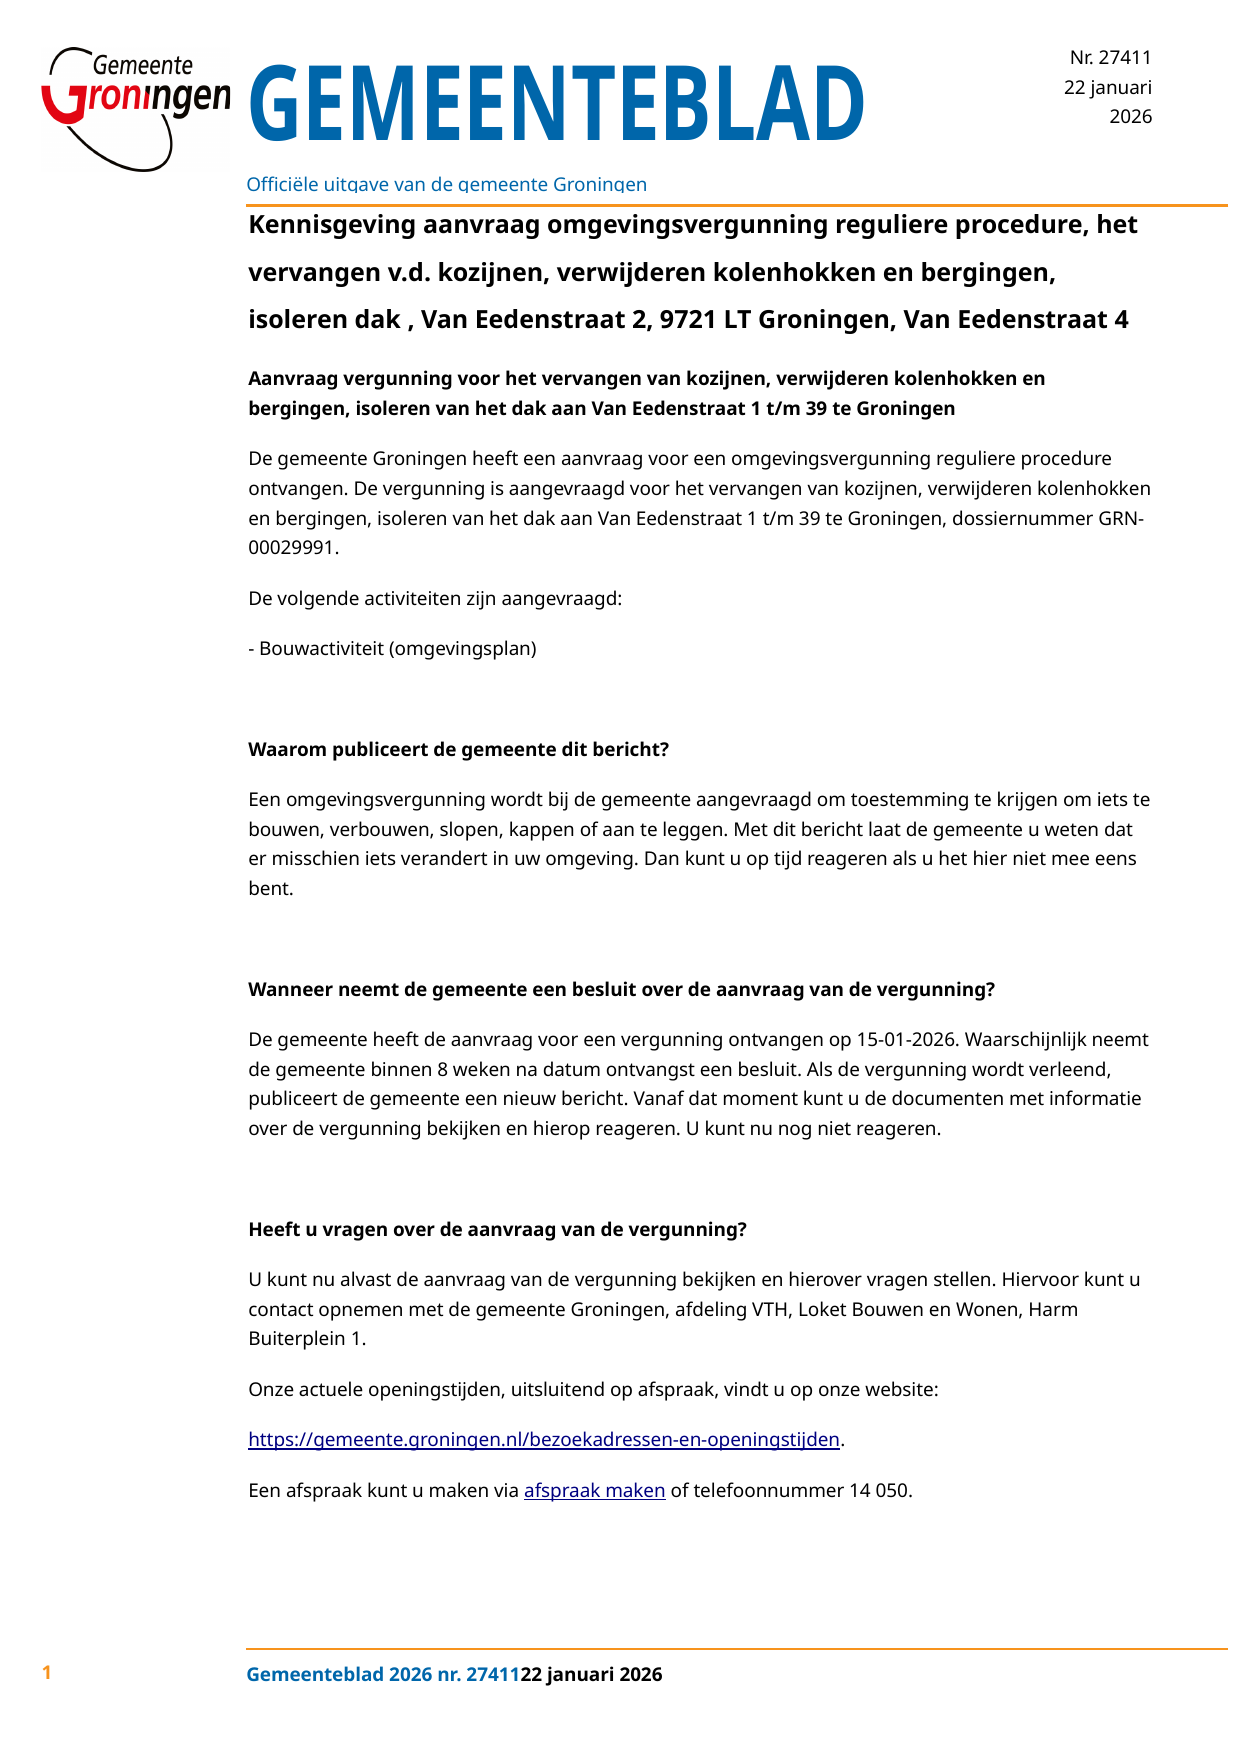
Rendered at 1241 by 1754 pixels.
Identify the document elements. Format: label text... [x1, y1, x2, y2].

text Aanvraag vergunning voor het vervangen van kozijnen, verwijderen kolenhokken en bergingen, isoleren van het dak aan Van Eedenstraat 1 t/m 39 te Groningen [248, 366, 1152, 421]
text - Bouwactiviteit (omgevingsplan) [248, 635, 1152, 661]
text Heeft u vragen over de aanvraag van de vergunning? [248, 1216, 1152, 1242]
text https://gemeente.groningen.nl/bezoekadressen-en-openingstijden. [248, 1426, 1152, 1452]
text Een afspraak kunt u maken via afspraak maken of telefoonnummer 14 050. [248, 1477, 1152, 1502]
text De gemeente heeft de aanvraag voor een vergunning ontvangen op 15-01-2026. Waarschijnlijk neemt de gemeente binnen 8 weken na datum ontvangst een besluit. Als de vergunning wordt verleend, publiceert de gemeente een nieuw bericht. Vanaf dat moment kunt u de documenten met informatie over de vergunning bekijken en hierop reageren. U kunt nu nog niet reageren. [248, 1026, 1152, 1141]
picture [41, 47, 231, 172]
text Onze actuele openingstijden, uitsluitend op afspraak, vindt u op onze website: [248, 1376, 1152, 1402]
text Een omgevingsvergunning wordt bij de gemeente aangevraagd om toestemming te krijgen om iets te bouwen, verbouwen, slopen, kappen of aan te leggen. Met dit bericht laat de gemeente u weten dat er misschien iets verandert in uw omgeving. Dan kunt u op tijd reageren als u het hier niet mee eens bent. [248, 786, 1152, 901]
text Kennisgeving aanvraag omgevingsvergunning reguliere procedure, het vervangen v.d. kozijnen, verwijderen kolenhokken en bergingen, isoleren dak , Van Eedenstraat 2, 9721 LT Groningen, Van Eedenstraat 4 [248, 207, 1152, 336]
text U kunt nu alvast de aanvraag van de vergunning bekijken en hierover vragen stellen. Hiervoor kunt u contact opnemen met de gemeente Groningen, afdeling VTH, Loket Bouwen en Wonen, Harm Buiterplein 1. [248, 1266, 1152, 1351]
text Wanneer neemt de gemeente een besluit over de aanvraag van de vergunning? [248, 976, 1152, 1002]
text De gemeente Groningen heeft een aanvraag voor een omgevingsvergunning reguliere procedure ontvangen. De vergunning is aangevraagd voor het vervangen van kozijnen, verwijderen kolenhokken en bergingen, isoleren van het dak aan Van Eedenstraat 1 t/m 39 te Groningen, dossiernummer GRN-00029991. [248, 446, 1152, 560]
text Waarom publiceert de gemeente dit bericht? [248, 736, 1152, 762]
text De volgende activiteiten zijn aangevraagd: [248, 585, 1152, 610]
